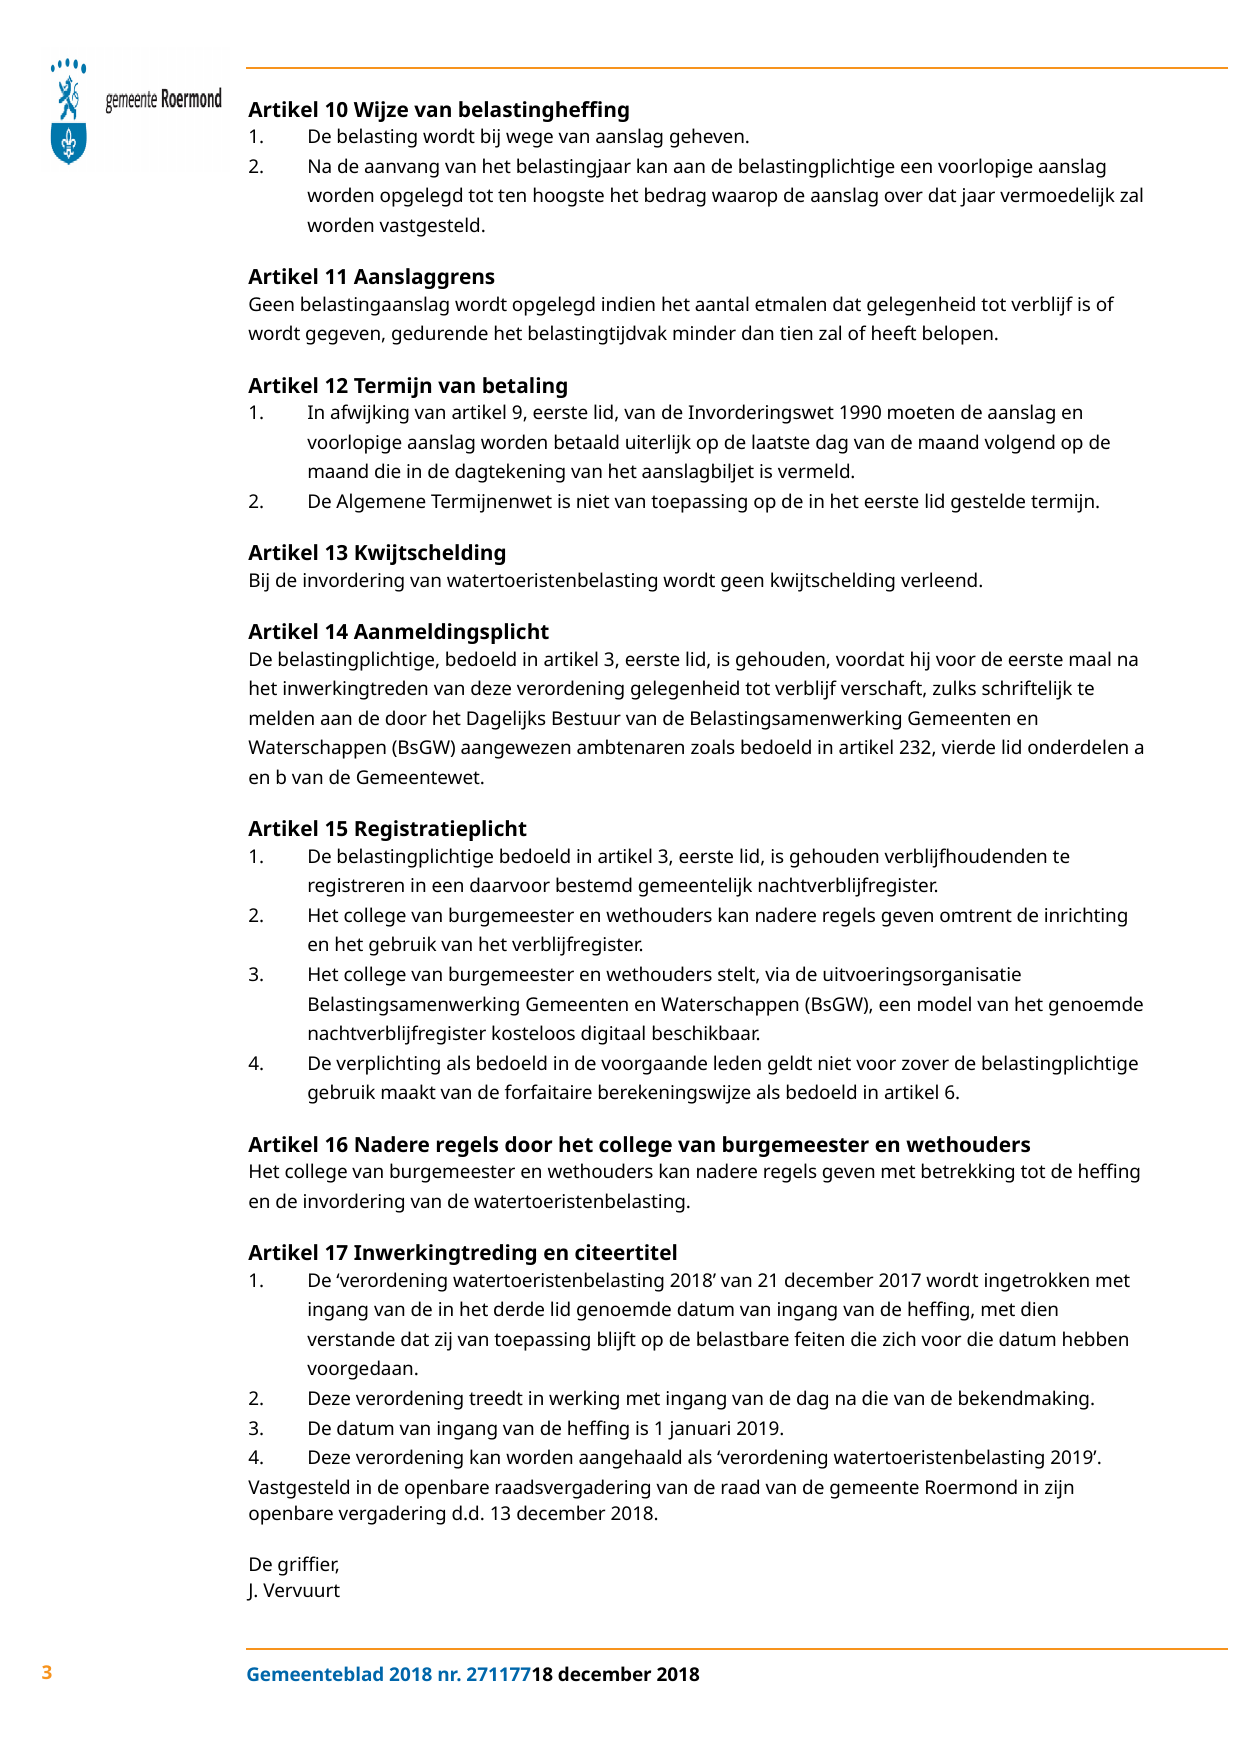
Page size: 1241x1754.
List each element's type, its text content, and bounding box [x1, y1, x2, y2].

list Het college van burgemeester en wethouders kan nadere regels geven omtrent de inrichting en het gebruik van het verblijfregister. [248, 902, 1152, 957]
list Het college van burgemeester en wethouders stelt, via de uitvoeringsorganisatie Belastingsamenwerking Gemeenten en Waterschappen (BsGW), een model van het genoemde nachtverblijfregister kosteloos digitaal beschikbaar. [248, 961, 1152, 1046]
text Artikel 13 Kwijtschelding [248, 538, 1152, 567]
text Artikel 16 Nadere regels door het college van burgemeester en wethouders [248, 1130, 1152, 1158]
text De belastingplichtige, bedoeld in artikel 3, eerste lid, is gehouden, voordat hij voor de eerste maal na het inwerkingtreden van deze verordening gelegenheid tot verblijf verschaft, zulks schriftelijk te melden aan de door het Dagelijks Bestuur van de Belastingsamenwerking Gemeenten en Waterschappen (BsGW) aangewezen ambtenaren zoals bedoeld in artikel 232, vierde lid onderdelen a en b van de Gemeentewet. [248, 646, 1152, 790]
text De griffier, [248, 1551, 1152, 1577]
list Deze verordening kan worden aangehaald als ‘verordening watertoeristenbelasting 2019’. [248, 1444, 1152, 1470]
picture [41, 47, 231, 172]
list De datum van ingang van de heffing is 1 januari 2019. [248, 1415, 1152, 1441]
list De Algemene Termijnenwet is niet van toepassing op de in het eerste lid gestelde termijn. [248, 488, 1152, 514]
text Artikel 14 Aanmeldingsplicht [248, 617, 1152, 646]
text Artikel 10 Wijze van belastingheffing [248, 95, 1152, 123]
text Artikel 17 Inwerkingtreding en citeertitel [248, 1238, 1152, 1267]
text Artikel 12 Termijn van betaling [248, 371, 1152, 399]
list De verplichting als bedoeld in de voorgaande leden geldt niet voor zover de belastingplichtige gebruik maakt van de forfaitaire berekeningswijze als bedoeld in artikel 6. [248, 1050, 1152, 1105]
text Vastgesteld in de openbare raadsvergadering van de raad van de gemeente Roermond in zijn openbare vergadering d.d. 13 december 2018. [248, 1474, 1152, 1525]
text Het college van burgemeester en wethouders kan nadere regels geven met betrekking tot de heffing en de invordering van de watertoeristenbelasting. [248, 1158, 1152, 1214]
list Deze verordening treedt in werking met ingang van de dag na die van de bekendmaking. [248, 1385, 1152, 1411]
text J. Vervuurt [248, 1577, 1152, 1603]
list De ‘verordening watertoeristenbelasting 2018’ van 21 december 2017 wordt ingetrokken met ingang van de in het derde lid genoemde datum van ingang van de heffing, met dien verstande dat zij van toepassing blijft op de belastbare feiten die zich voor die datum hebben voorgedaan. [248, 1267, 1152, 1381]
list In afwijking van artikel 9, eerste lid, van de Invorderingswet 1990 moeten de aanslag en voorlopige aanslag worden betaald uiterlijk op de laatste dag van de maand volgend op de maand die in de dagtekening van het aanslagbiljet is vermeld. [248, 399, 1152, 484]
list De belastingplichtige bedoeld in artikel 3, eerste lid, is gehouden verblijfhoudenden te registreren in een daarvoor bestemd gemeentelijk nachtverblijfregister. [248, 843, 1152, 898]
list Na de aanvang van het belastingjaar kan aan de belastingplichtige een voorlopige aanslag worden opgelegd tot ten hoogste het bedrag waarop de aanslag over dat jaar vermoedelijk zal worden vastgesteld. [248, 153, 1152, 238]
text Artikel 15 Registratieplicht [248, 814, 1152, 843]
list De belasting wordt bij wege van aanslag geheven. [248, 123, 1152, 149]
text Bij de invordering van watertoeristenbelasting wordt geen kwijtschelding verleend. [248, 567, 1152, 593]
text Geen belastingaanslag wordt opgelegd indien het aantal etmalen dat gelegenheid tot verblijf is of wordt gegeven, gedurende het belastingtijdvak minder dan tien zal of heeft belopen. [248, 291, 1152, 346]
text Artikel 11 Aanslaggrens [248, 262, 1152, 291]
